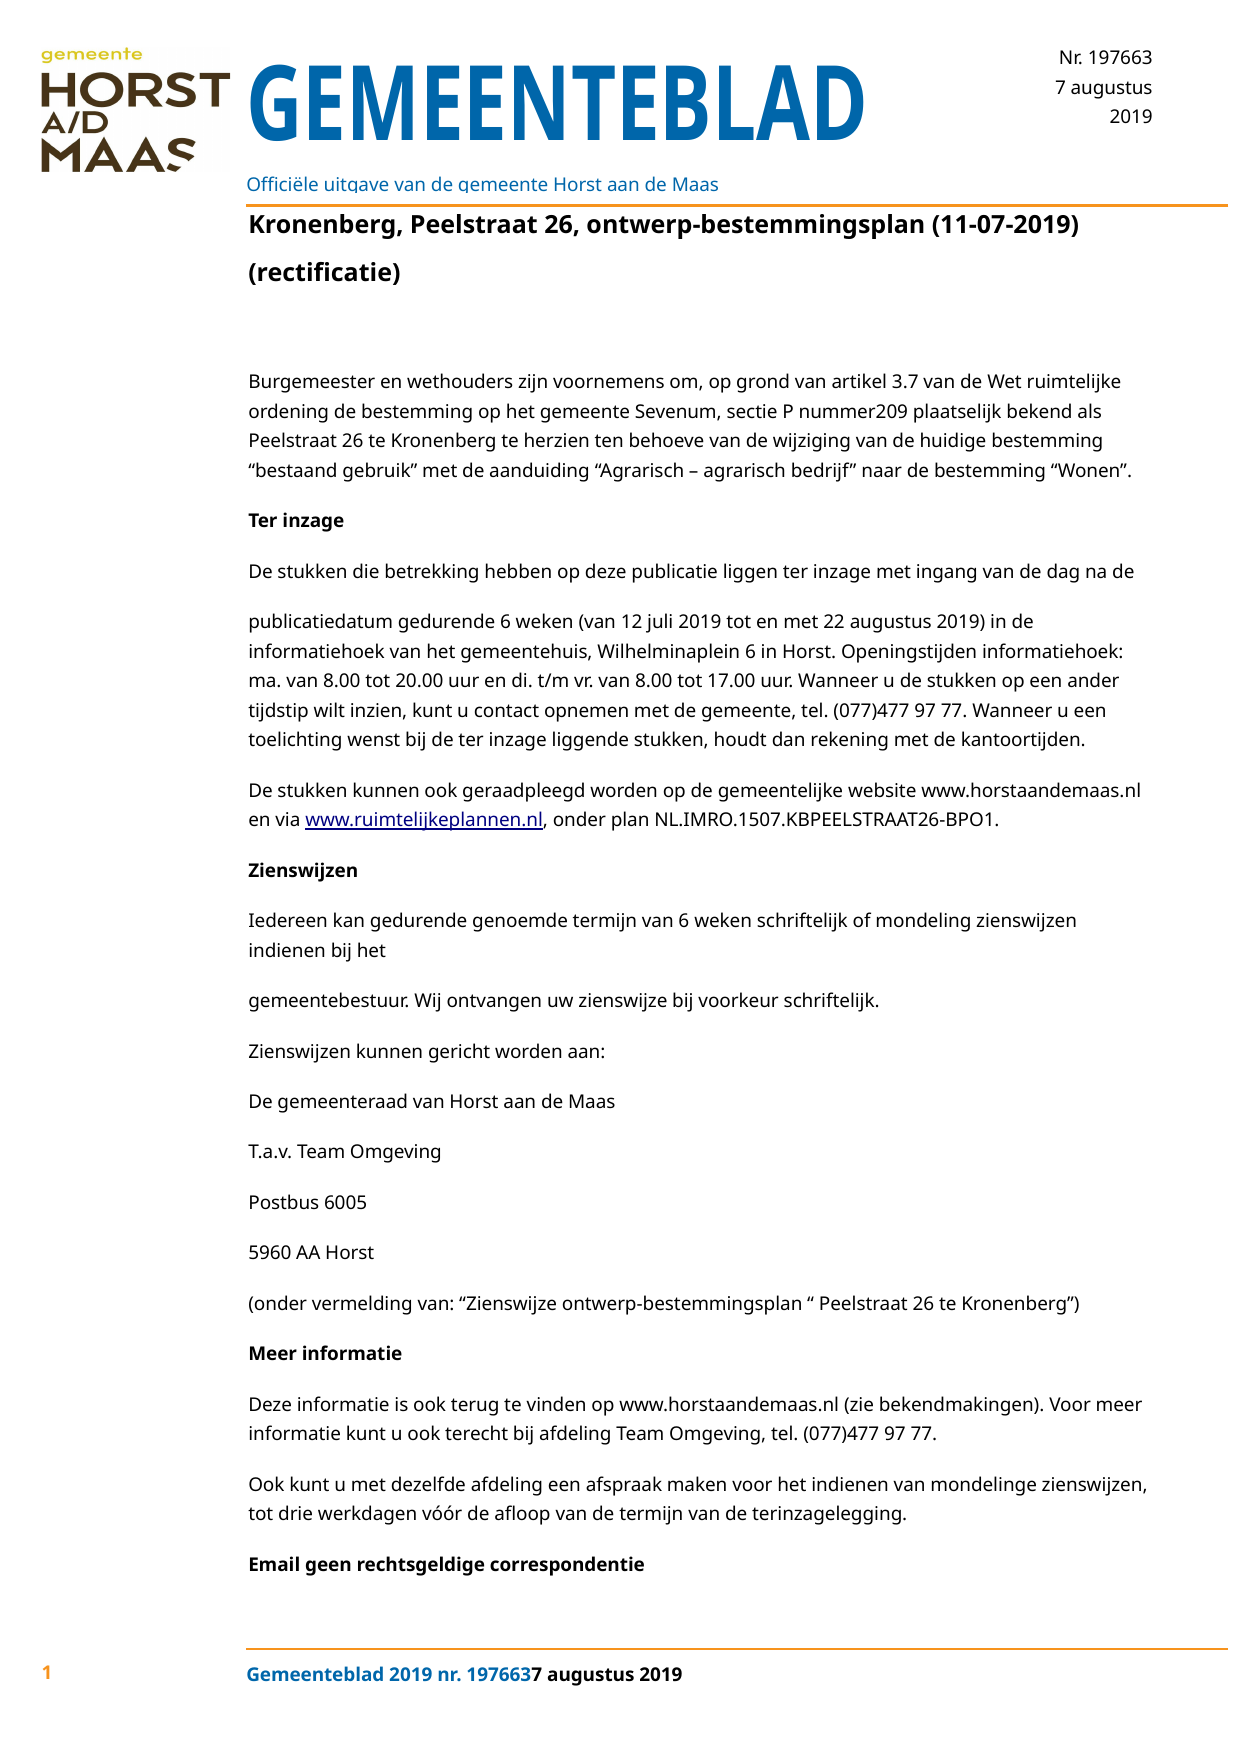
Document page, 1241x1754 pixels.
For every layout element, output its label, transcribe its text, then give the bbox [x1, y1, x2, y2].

text De gemeenteraad van Horst aan de Maas [248, 1088, 1152, 1114]
text De stukken die betrekking hebben op deze publicatie liggen ter inzage met ingang van de dag na de [248, 558, 1152, 584]
text Zienswijzen kunnen gericht worden aan: [248, 1038, 1152, 1064]
text Ook kunt u met dezelfde afdeling een afspraak maken voor het indienen van mondelinge zienswijzen, tot drie werkdagen vóór de afloop van de termijn van de terinzagelegging. [248, 1471, 1152, 1526]
text Ter inzage [248, 507, 1152, 533]
text Postbus 6005 [248, 1189, 1152, 1215]
text De stukken kunnen ook geraadpleegd worden op de gemeentelijke website www.horstaandemaas.nl en via www.ruimtelijkeplannen.nl, onder plan NL.IMRO.1507.KBPEELSTRAAT26-BPO1. [248, 777, 1152, 832]
text Zienswijzen [248, 857, 1152, 883]
picture [41, 47, 231, 172]
text gemeentebestuur. Wij ontvangen uw zienswijze bij voorkeur schriftelijk. [248, 987, 1152, 1013]
text Kronenberg, Peelstraat 26, ontwerp-bestemmingsplan (11-07-2019) (rectificatie) [248, 207, 1152, 288]
text (onder vermelding van: “Zienswijze ontwerp-bestemmingsplan “ Peelstraat 26 te Kronenberg”) [248, 1290, 1152, 1316]
text T.a.v. Team Omgeving [248, 1139, 1152, 1164]
text Meer informatie [248, 1340, 1152, 1366]
text 5960 AA Horst [248, 1239, 1152, 1265]
text Iedereen kan gedurende genoemde termijn van 6 weken schriftelijk of mondeling zienswijzen indienen bij het [248, 907, 1152, 963]
text publicatiedatum gedurende 6 weken (van 12 juli 2019 tot en met 22 augustus 2019) in de informatiehoek van het gemeentehuis, Wilhelminaplein 6 in Horst. Openingstijden informatiehoek: ma. van 8.00 tot 20.00 uur en di. t/m vr. van 8.00 tot 17.00 uur. Wanneer u de stukken op een ander tijdstip wilt inzien, kunt u contact opnemen met de gemeente, tel. (077)477 97 77. Wanneer u een toelichting wenst bij de ter inzage liggende stukken, houdt dan rekening met de kantoortijden. [248, 608, 1152, 752]
text Burgemeester en wethouders zijn voornemens om, op grond van artikel 3.7 van de Wet ruimtelijke ordening de bestemming op het gemeente Sevenum, sectie P nummer209 plaatselijk bekend als Peelstraat 26 te Kronenberg te herzien ten behoeve van de wijziging van de huidige bestemming “bestaand gebruik” met de aanduiding “Agrarisch – agrarisch bedrijf” naar de bestemming “Wonen”. [248, 368, 1152, 483]
text Email geen rechtsgeldige correspondentie [248, 1551, 1152, 1577]
text Deze informatie is ook terug te vinden op www.horstaandemaas.nl (zie bekendmakingen). Voor meer informatie kunt u ook terecht bij afdeling Team Omgeving, tel. (077)477 97 77. [248, 1391, 1152, 1446]
